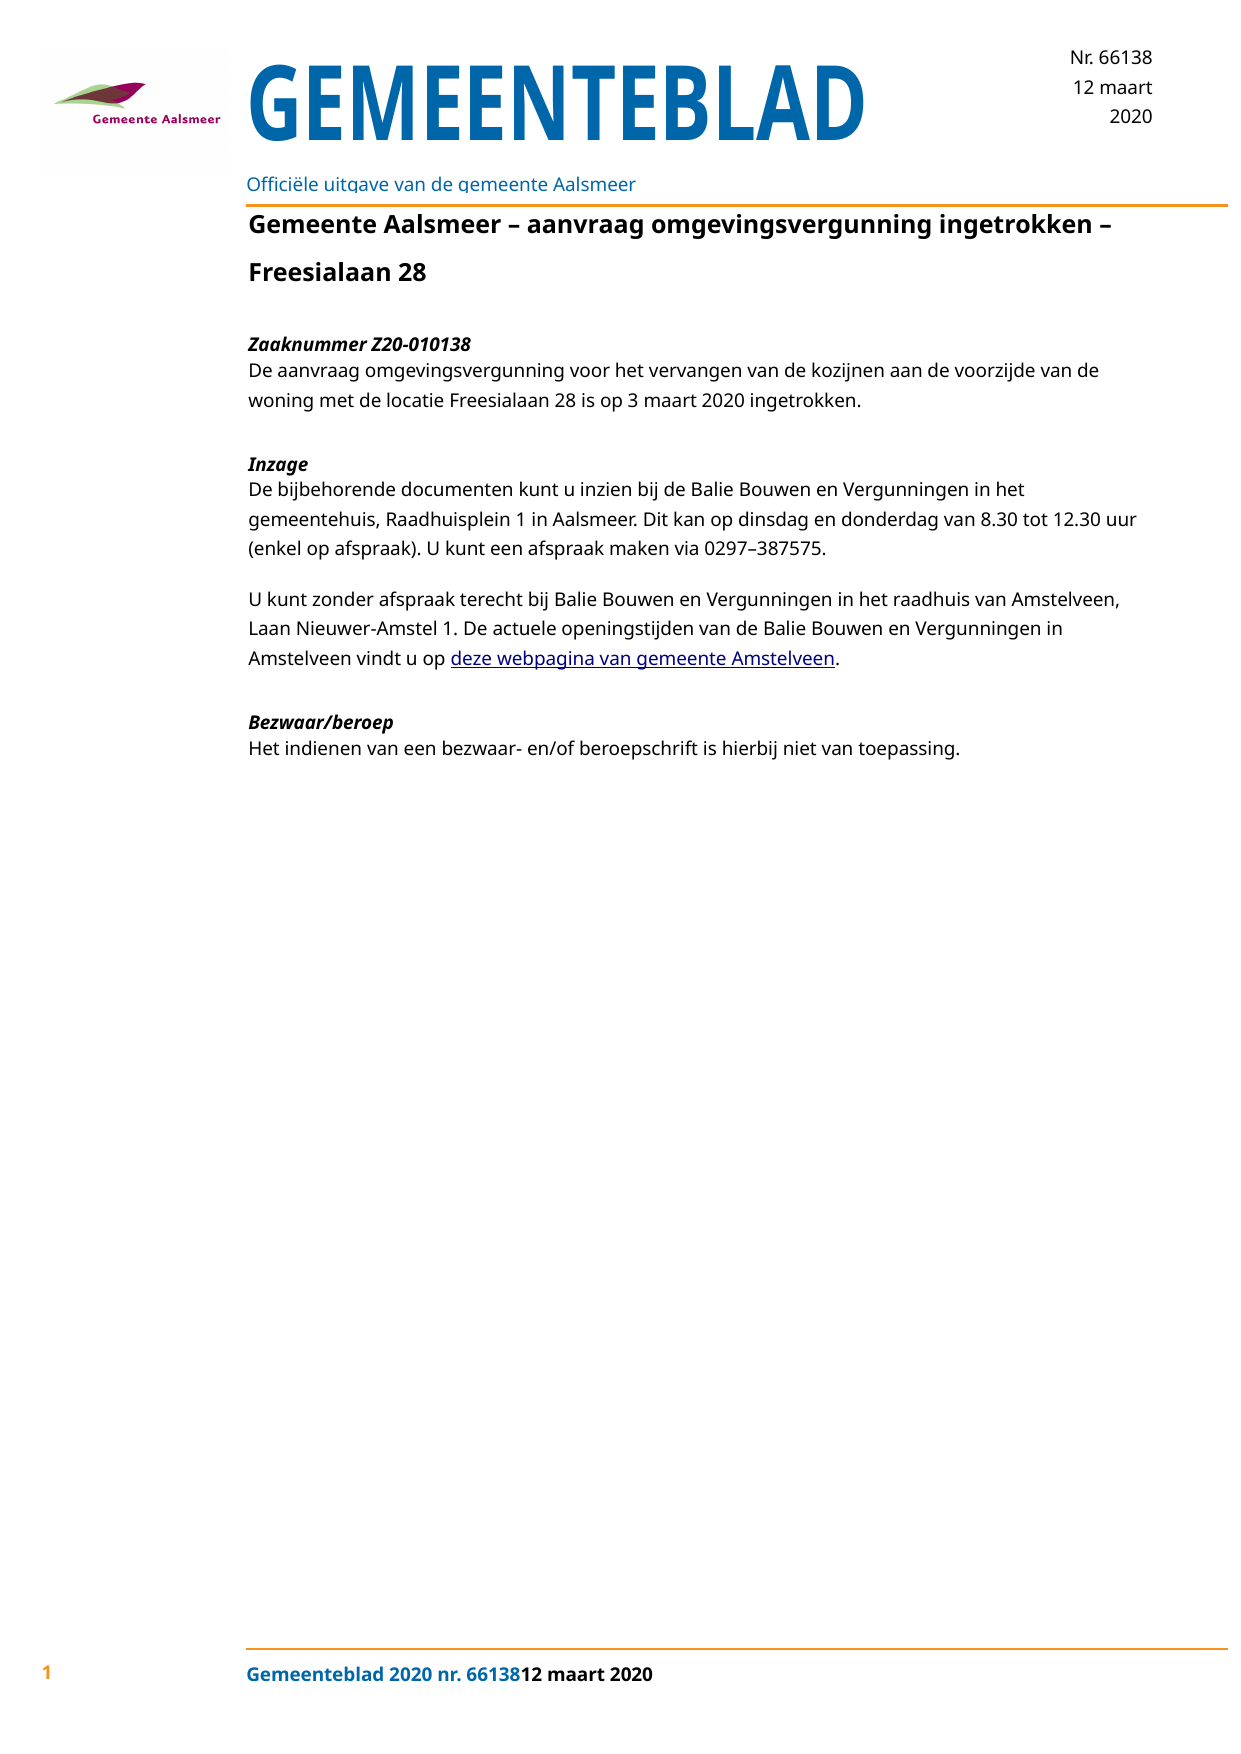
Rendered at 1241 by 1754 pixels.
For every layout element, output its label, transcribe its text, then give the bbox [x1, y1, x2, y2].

text U kunt zonder afspraak terecht bij Balie Bouwen en Vergunningen in het raadhuis van Amstelveen, Laan Nieuwer-Amstel 1. De actuele openingstijden van de Balie Bouwen en Vergunningen in Amstelveen vindt u op deze webpagina van gemeente Amstelveen. [248, 586, 1152, 671]
text Bezwaar/beroep [248, 709, 1152, 735]
picture [41, 47, 231, 172]
text Het indienen van een bezwaar- en/of beroepschrift is hierbij niet van toepassing. [248, 735, 1152, 761]
text Zaaknummer Z20-010138 [248, 331, 1152, 357]
text De aanvraag omgevingsvergunning voor het vervangen van de kozijnen aan de voorzijde van de woning met de locatie Freesialaan 28 is op 3 maart 2020 ingetrokken. [248, 357, 1152, 412]
text Inzage [248, 451, 1152, 476]
text De bijbehorende documenten kunt u inzien bij de Balie Bouwen en Vergunningen in het gemeentehuis, Raadhuisplein 1 in Aalsmeer. Dit kan op dinsdag en donderdag van 8.30 tot 12.30 uur (enkel op afspraak). U kunt een afspraak maken via 0297–387575. [248, 476, 1152, 561]
text Gemeente Aalsmeer – aanvraag omgevingsvergunning ingetrokken – Freesialaan 28 [248, 207, 1152, 288]
